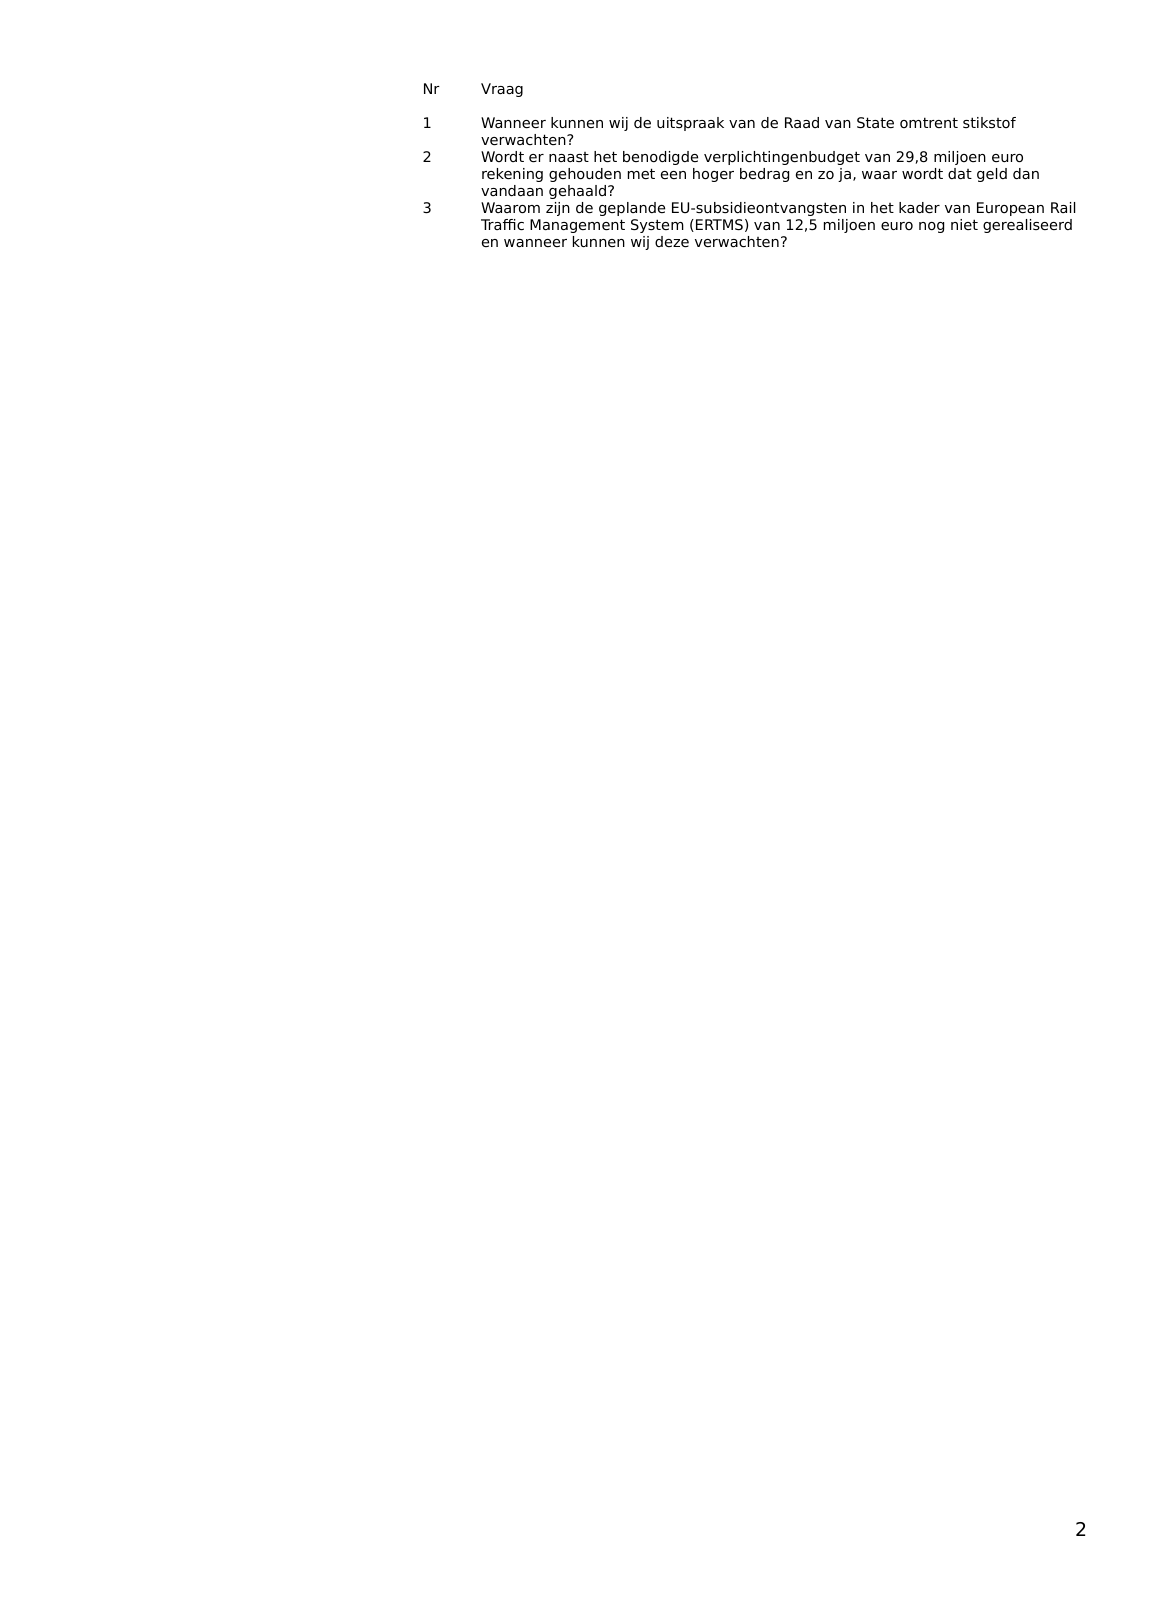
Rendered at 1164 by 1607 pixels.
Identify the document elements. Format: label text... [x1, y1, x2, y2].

table_cell [475, 98, 1087, 115]
table_cell Wordt er naast het benodigde verplichtingenbudget van 29,8 miljoen euro rekening gehouden met een hoger bedrag en zo ja, waar wordt dat geld dan vandaan gehaald? [475, 149, 1087, 200]
table_cell Wanneer kunnen wij de uitspraak van de Raad van State omtrent stikstof verwachten? [475, 115, 1087, 149]
table_cell Waarom zijn de geplande EU-subsidieontvangsten in het kader van European Rail Traffic Management System (ERTMS) van 12,5 miljoen euro nog niet gerealiseerd en wanneer kunnen wij deze verwachten? [475, 200, 1087, 251]
table_cell [422, 98, 475, 115]
table_header Vraag [475, 81, 1087, 98]
table_cell 2 [422, 149, 475, 200]
table_cell 3 [422, 200, 475, 251]
table_cell 1 [422, 115, 475, 149]
table_header Nr [422, 81, 475, 98]
